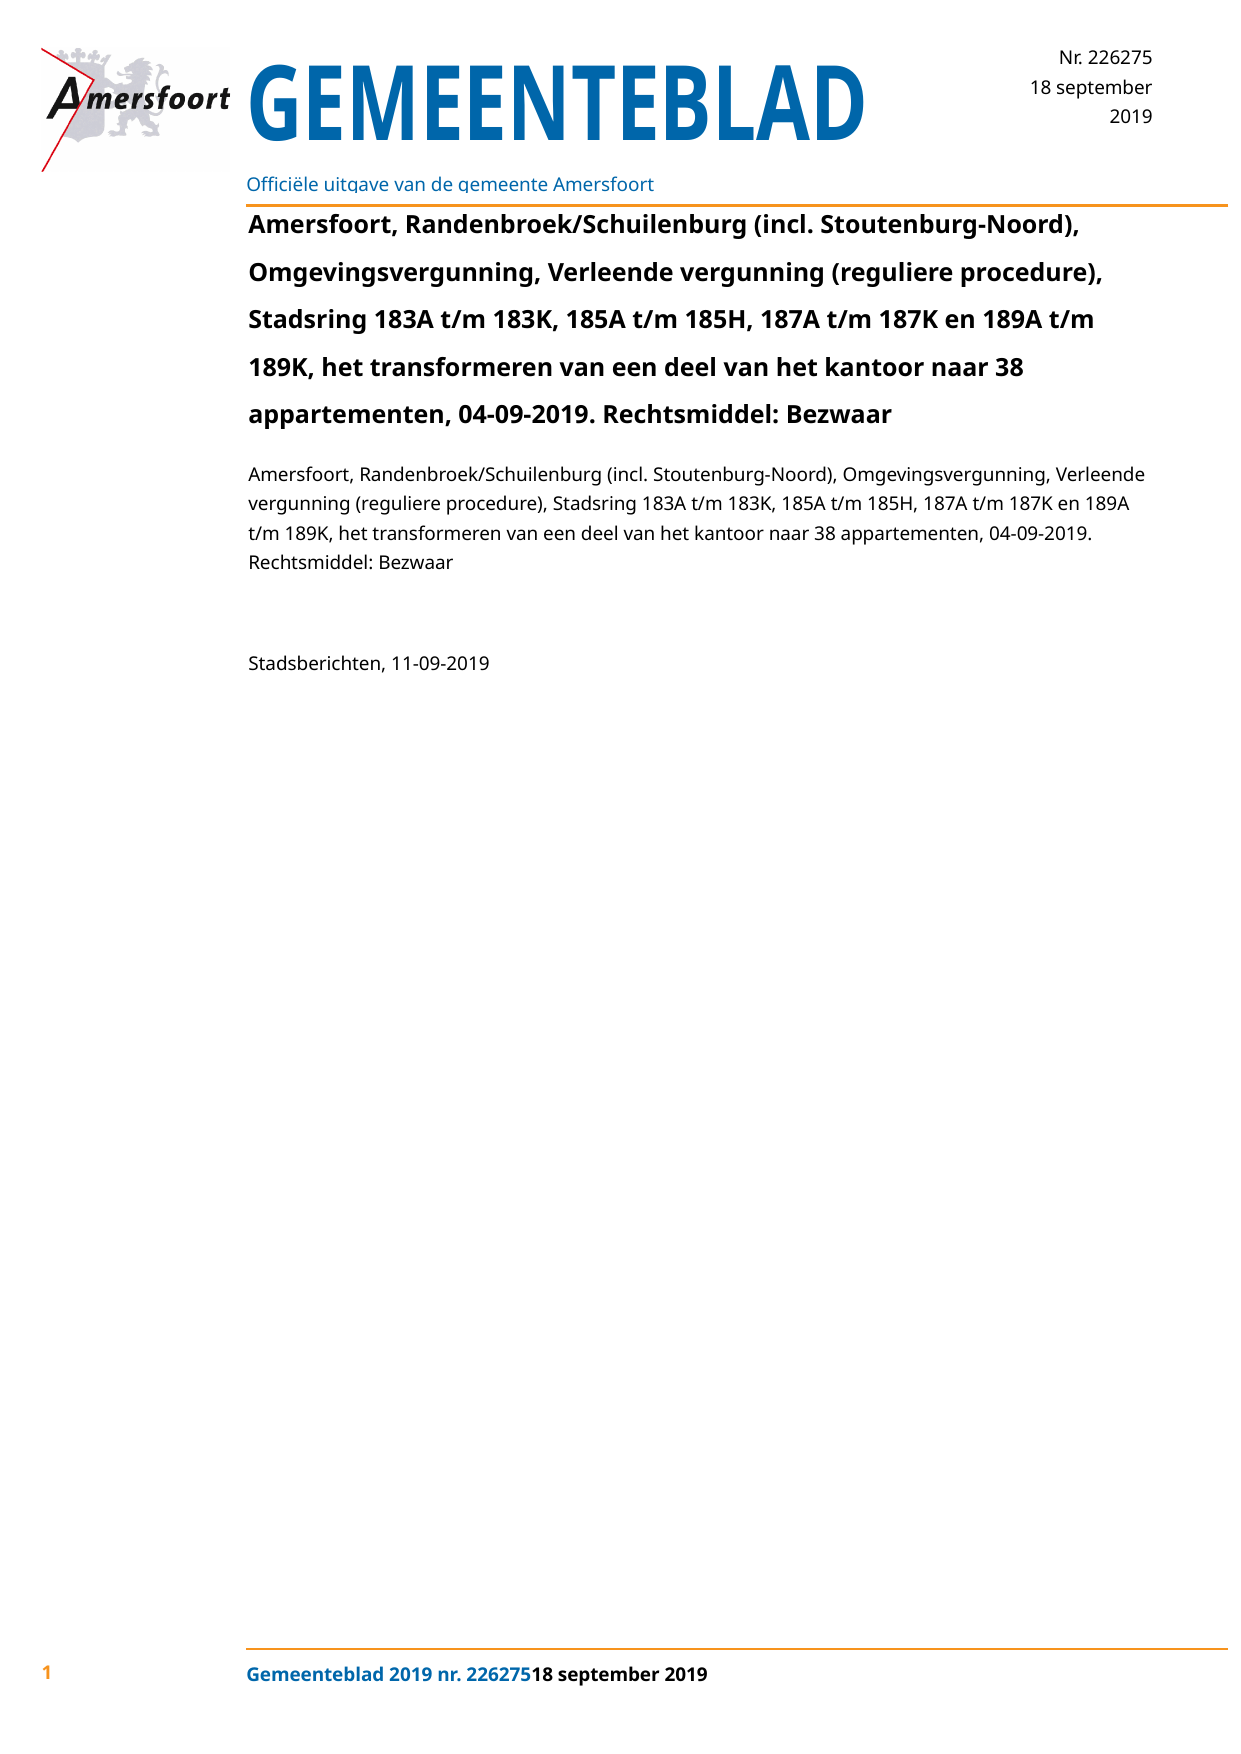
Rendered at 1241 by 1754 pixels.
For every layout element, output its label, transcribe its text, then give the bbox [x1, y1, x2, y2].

text Amersfoort, Randenbroek/Schuilenburg (incl. Stoutenburg-Noord), Omgevingsvergunning, Verleende vergunning (reguliere procedure), Stadsring 183A t/m 183K, 185A t/m 185H, 187A t/m 187K en 189A t/m 189K, het transformeren van een deel van het kantoor naar 38 appartementen, 04-09-2019. Rechtsmiddel: Bezwaar [248, 207, 1152, 431]
text Amersfoort, Randenbroek/Schuilenburg (incl. Stoutenburg-Noord), Omgevingsvergunning, Verleende vergunning (reguliere procedure), Stadsring 183A t/m 183K, 185A t/m 185H, 187A t/m 187K en 189A t/m 189K, het transformeren van een deel van het kantoor naar 38 appartementen, 04-09-2019. Rechtsmiddel: Bezwaar [248, 461, 1152, 575]
picture [41, 47, 231, 172]
text Stadsberichten, 11-09-2019 [248, 650, 1152, 676]
